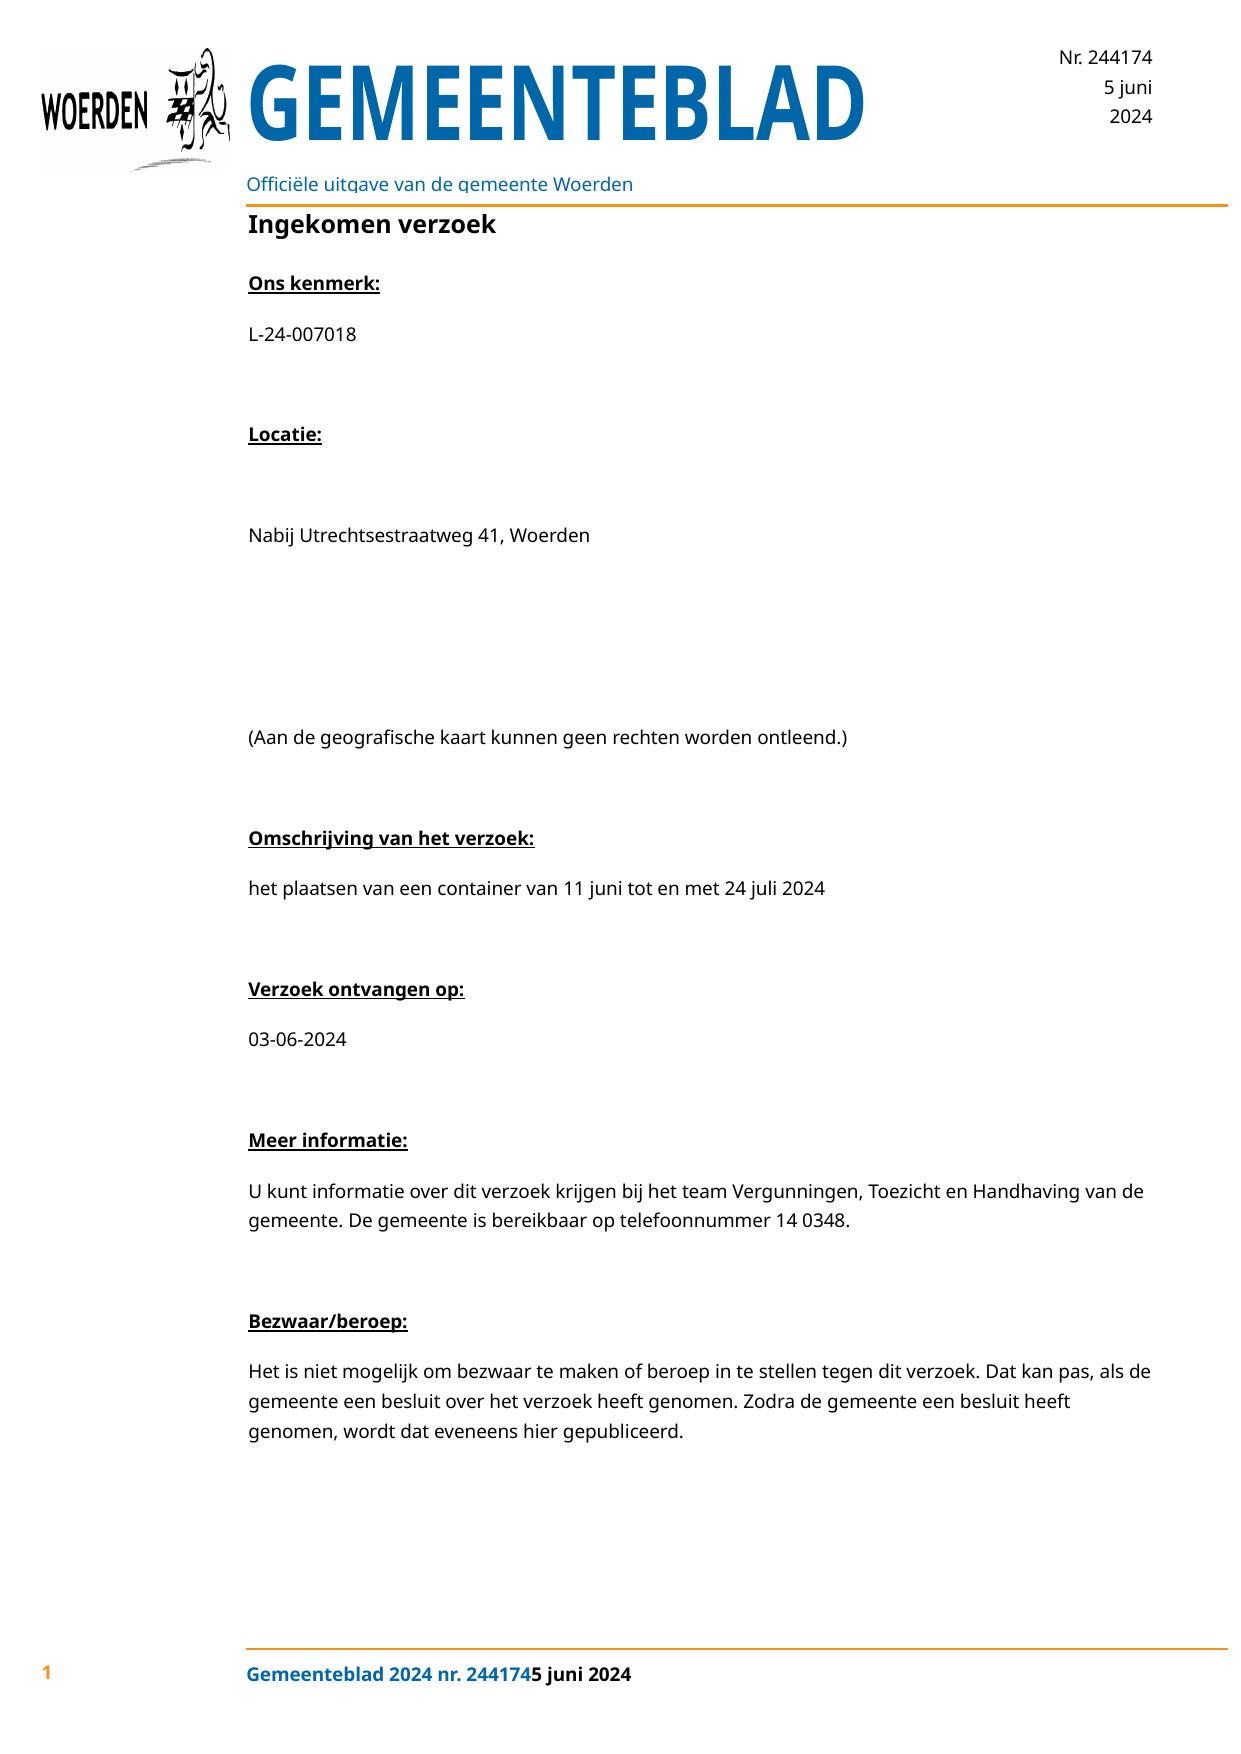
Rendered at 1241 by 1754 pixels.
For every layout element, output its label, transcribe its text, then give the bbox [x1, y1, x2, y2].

text Het is niet mogelijk om bezwaar te maken of beroep in te stellen tegen dit verzoek. Dat kan pas, als de gemeente een besluit over het verzoek heeft genomen. Zodra de gemeente een besluit heeft genomen, wordt dat eveneens hier gepubliceerd. [248, 1359, 1152, 1443]
text Ingekomen verzoek [248, 207, 1152, 241]
text Meer informatie: [248, 1127, 1152, 1153]
text 03-06-2024 [248, 1027, 1152, 1052]
text Nabij Utrechtsestraatweg 41, Woerden [248, 522, 1152, 548]
text het plaatsen van een container van 11 juni tot en met 24 juli 2024 [248, 875, 1152, 901]
text Ons kenmerk: [248, 270, 1152, 296]
text Locatie: [248, 422, 1152, 447]
text Omschrijving van het verzoek: [248, 825, 1152, 851]
text Verzoek ontvangen op: [248, 976, 1152, 1002]
text Bezwaar/beroep: [248, 1308, 1152, 1334]
text L-24-007018 [248, 321, 1152, 346]
text (Aan de geografische kaart kunnen geen rechten worden ontleend.) [248, 724, 1152, 750]
picture [41, 47, 231, 172]
text U kunt informatie over dit verzoek krijgen bij het team Vergunningen, Toezicht en Handhaving van de gemeente. De gemeente is bereikbaar op telefoonnummer 14 0348. [248, 1178, 1152, 1233]
